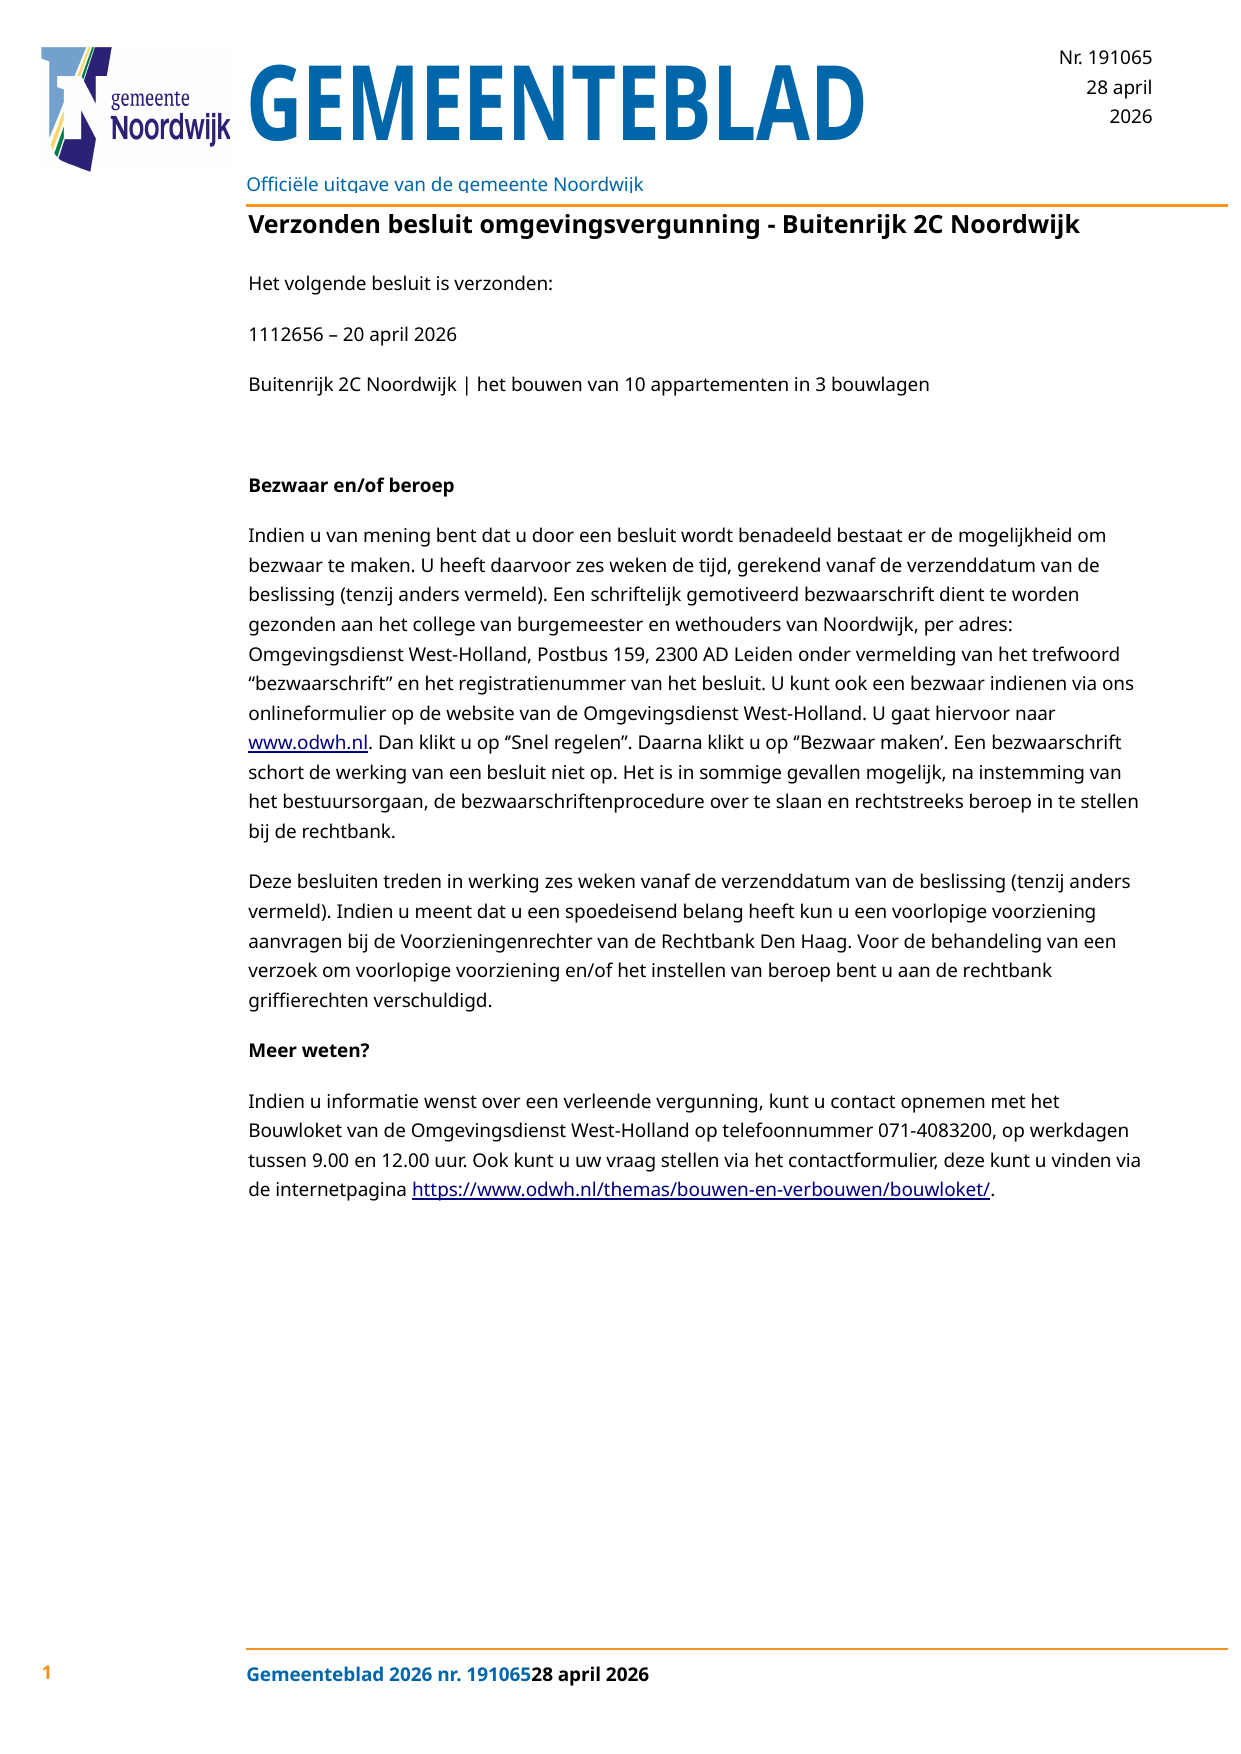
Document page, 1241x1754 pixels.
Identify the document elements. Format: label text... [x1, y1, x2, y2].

text Indien u informatie wenst over een verleende vergunning, kunt u contact opnemen met het Bouwloket van de Omgevingsdienst West-Holland op telefoonnummer 071-4083200, op werkdagen tussen 9.00 en 12.00 uur. Ook kunt u uw vraag stellen via het contactformulier, deze kunt u vinden via de internetpagina https://www.odwh.nl/themas/bouwen-en-verbouwen/bouwloket/. [248, 1088, 1152, 1202]
text Meer weten? [248, 1037, 1152, 1063]
picture [41, 47, 231, 172]
text Verzonden besluit omgevingsvergunning - Buitenrijk 2C Noordwijk [248, 207, 1152, 241]
text Deze besluiten treden in werking zes weken vanaf de verzenddatum van de beslissing (tenzij anders vermeld). Indien u meent dat u een spoedeisend belang heeft kun u een voorlopige voorziening aanvragen bij de Voorzieningenrechter van de Rechtbank Den Haag. Voor de behandeling van een verzoek om voorlopige voorziening en/of het instellen van beroep bent u aan de rechtbank griffierechten verschuldigd. [248, 869, 1152, 1013]
text Het volgende besluit is verzonden: [248, 270, 1152, 296]
text 1112656 – 20 april 2026 [248, 321, 1152, 346]
text Bezwaar en/of beroep [248, 472, 1152, 498]
text Indien u van mening bent dat u door een besluit wordt benadeeld bestaat er de mogelijkheid om bezwaar te maken. U heeft daarvoor zes weken de tijd, gerekend vanaf de verzenddatum van de beslissing (tenzij anders vermeld). Een schriftelijk gemotiveerd bezwaarschrift dient te worden gezonden aan het college van burgemeester en wethouders van Noordwijk, per adres: Omgevingsdienst West-Holland, Postbus 159, 2300 AD Leiden onder vermelding van het trefwoord “bezwaarschrift” en het registratienummer van het besluit. U kunt ook een bezwaar indienen via ons onlineformulier op de website van de Omgevingsdienst West-Holland. U gaat hiervoor naar www.odwh.nl. Dan klikt u op ‘’Snel regelen”. Daarna klikt u op ‘’Bezwaar maken’. Een bezwaarschrift schort de werking van een besluit niet op. Het is in sommige gevallen mogelijk, na instemming van het bestuursorgaan, de bezwaarschriftenprocedure over te slaan en rechtstreeks beroep in te stellen bij de rechtbank. [248, 522, 1152, 844]
text Buitenrijk 2C Noordwijk | het bouwen van 10 appartementen in 3 bouwlagen [248, 371, 1152, 397]
